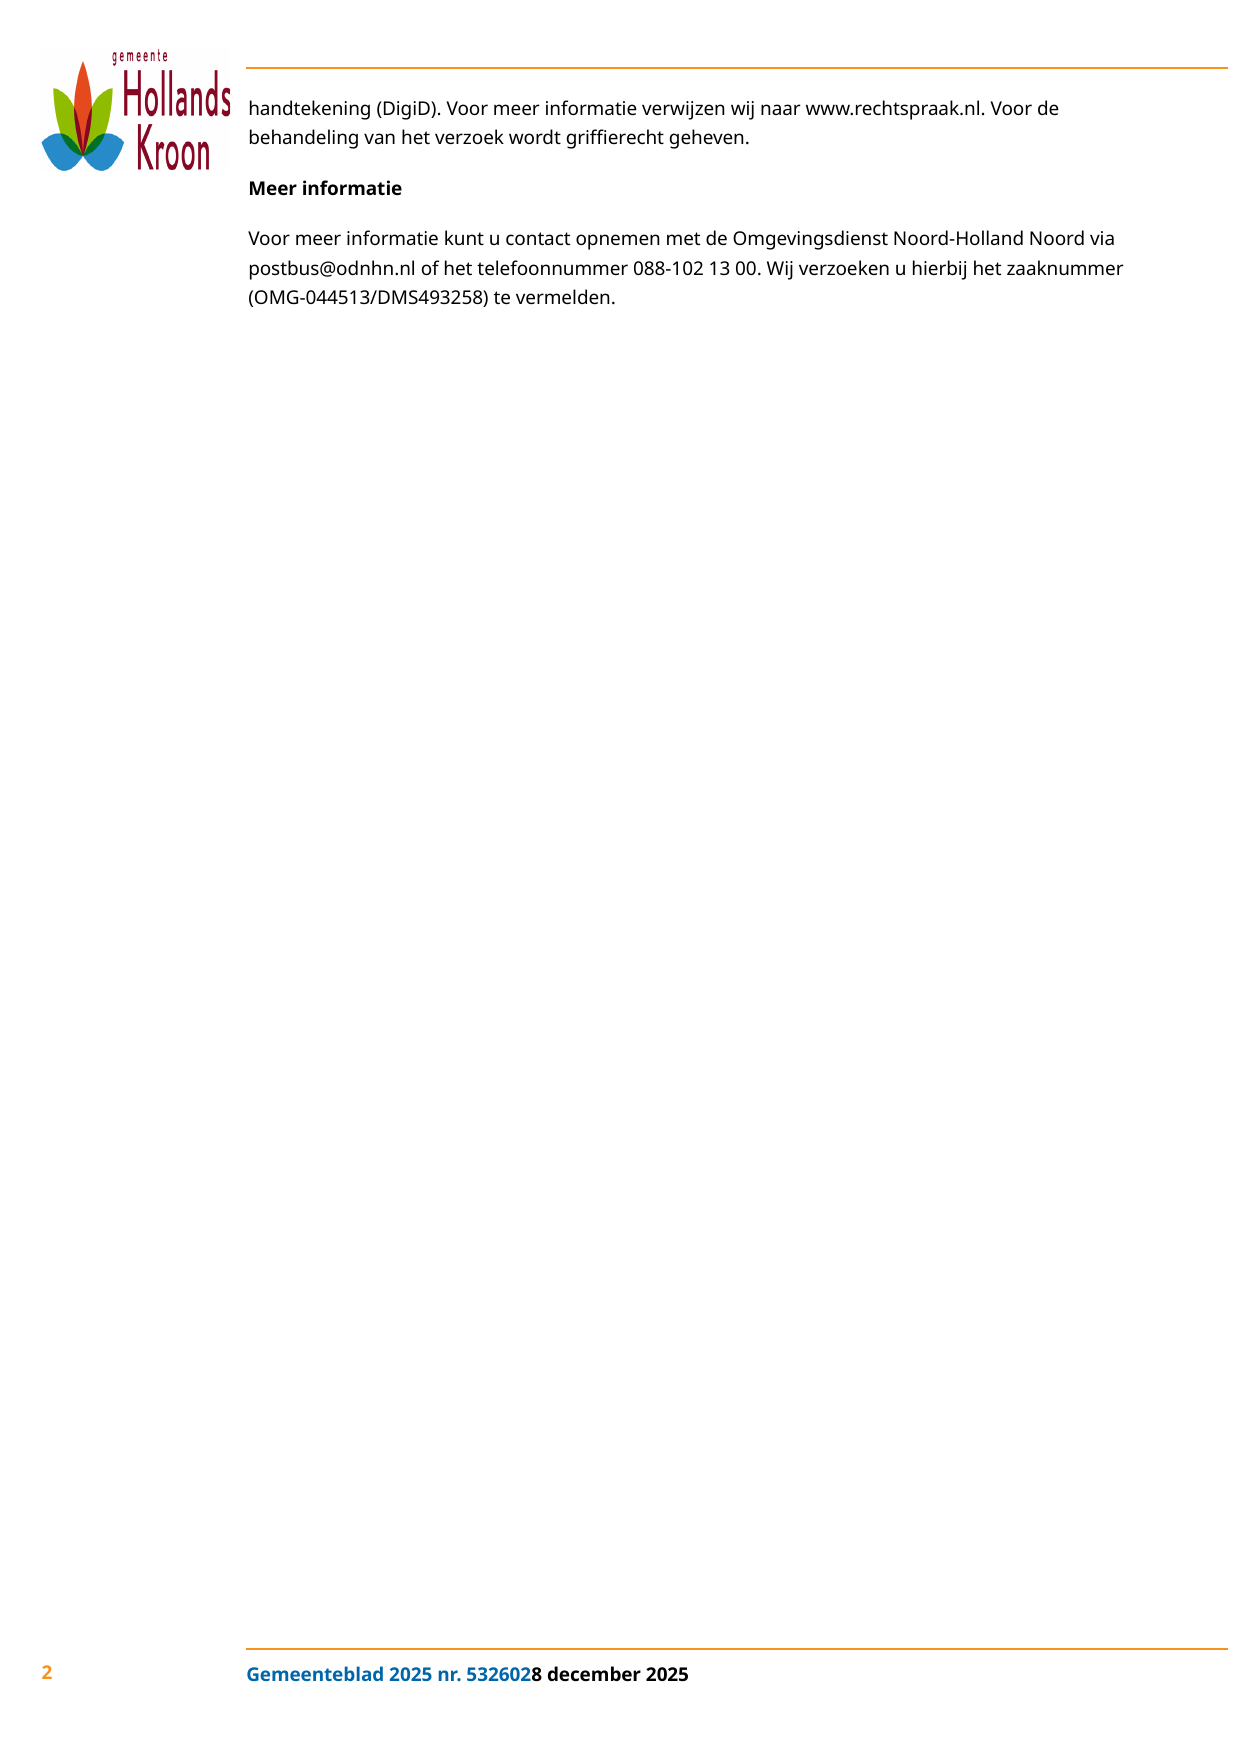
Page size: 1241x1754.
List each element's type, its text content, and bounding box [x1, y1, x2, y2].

picture [41, 47, 231, 172]
text Voor meer informatie kunt u contact opnemen met de Omgevingsdienst Noord-Holland Noord via postbus@odnhn.nl of het telefoonnummer 088-102 13 00. Wij verzoeken u hierbij het zaaknummer (OMG-044513/DMS493258) te vermelden. [248, 225, 1152, 310]
text Meer informatie [248, 175, 1152, 201]
text handtekening (DigiD). Voor meer informatie verwijzen wij naar www.rechtspraak.nl. Voor de behandeling van het verzoek wordt griffierecht geheven. [248, 95, 1152, 150]
